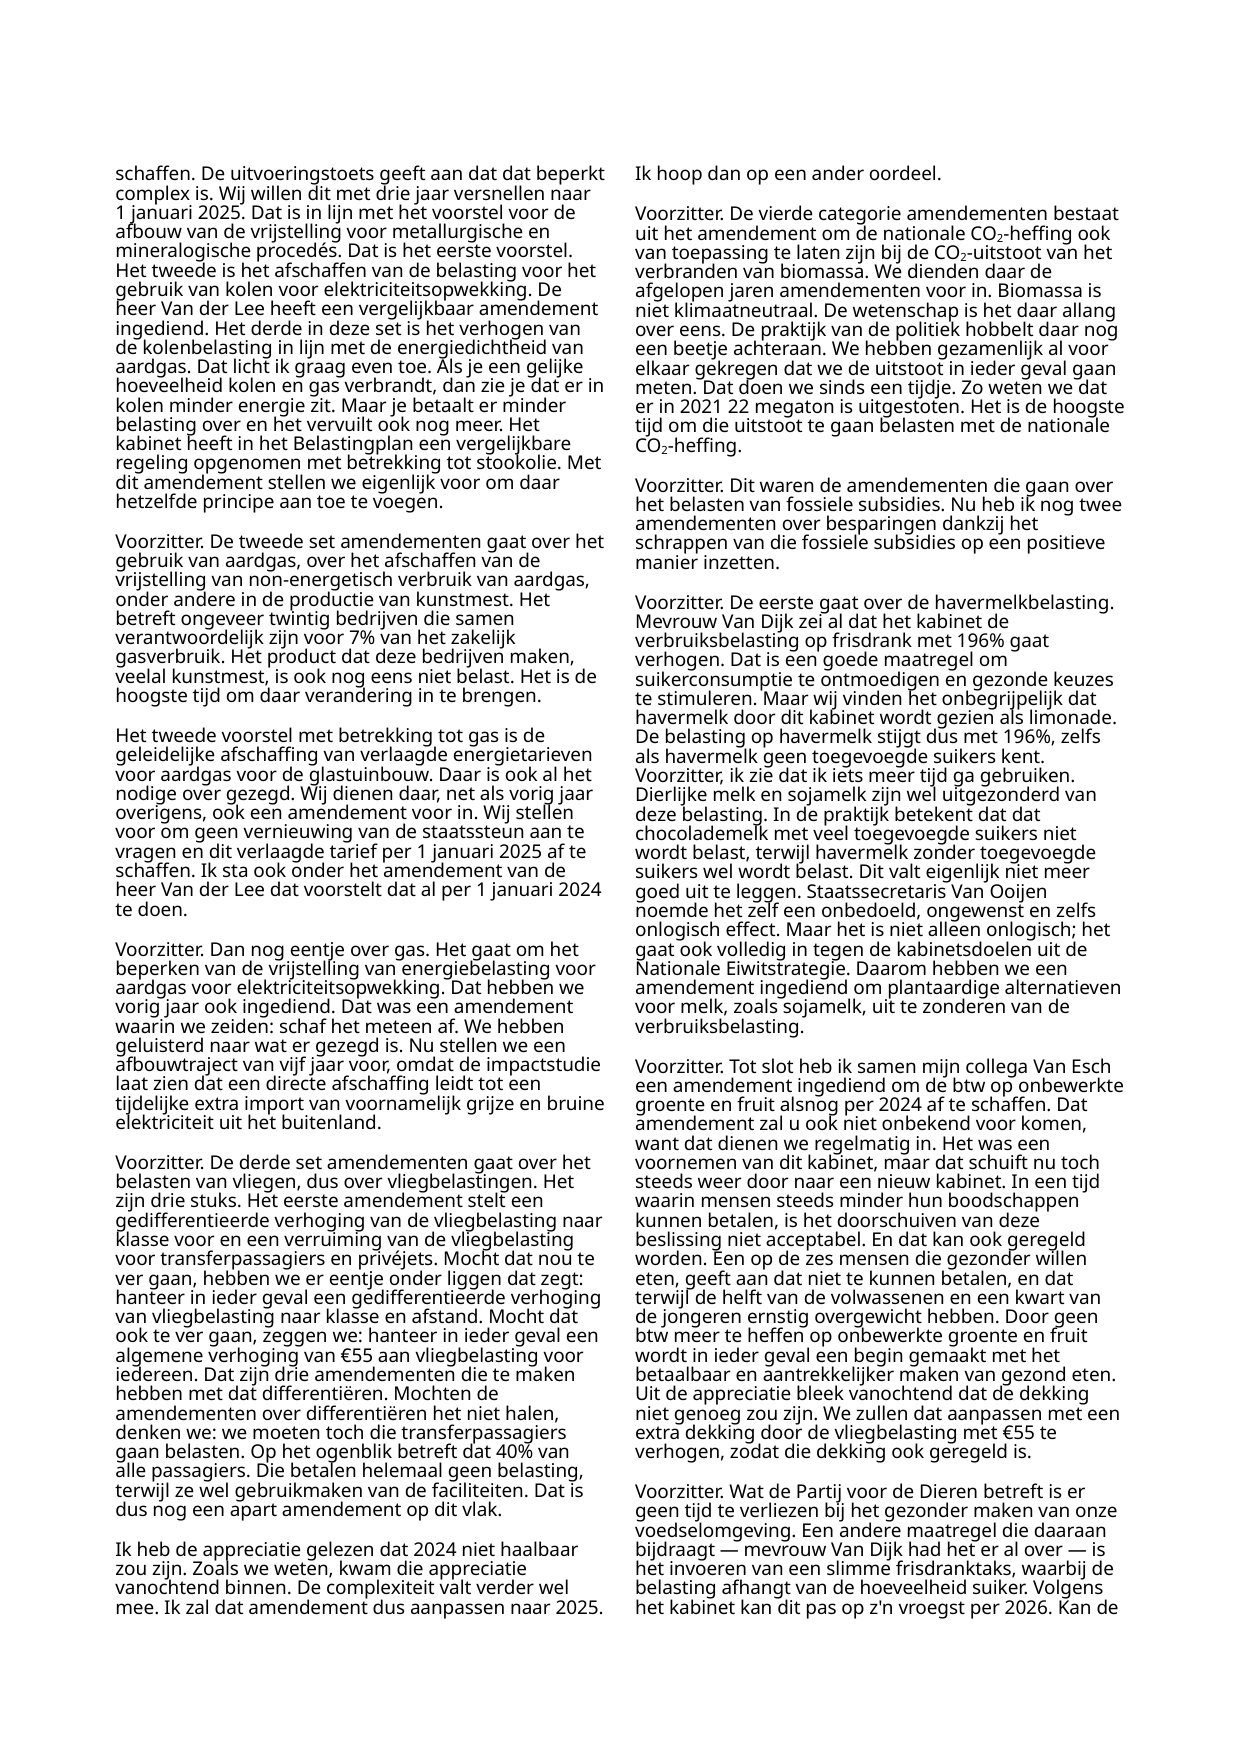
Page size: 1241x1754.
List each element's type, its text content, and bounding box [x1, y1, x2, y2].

text Voorzitter. De eerste gaat over de havermelkbelasting. Mevrouw Van Dijk zei al dat het kabinet de verbruiksbelasting op frisdrank met 196% gaat verhogen. Dat is een goede maatregel om suikerconsumptie te ontmoedigen en gezonde keuzes te stimuleren. Maar wij vinden het onbegrijpelijk dat havermelk door dit kabinet wordt gezien als limonade. De belasting op havermelk stijgt dus met 196%, zelfs als havermelk geen toegevoegde suikers kent. Voorzitter, ik zie dat ik iets meer tijd ga gebruiken. Dierlijke melk en sojamelk zijn wel uitgezonderd van deze belasting. In de praktijk betekent dat dat chocolademelk met veel toegevoegde suikers niet wordt belast, terwijl havermelk zonder toegevoegde suikers wel wordt belast. Dit valt eigenlijk niet meer goed uit te leggen. Staatssecretaris Van Ooijen noemde het zelf een onbedoeld, ongewenst en zelfs onlogisch effect. Maar het is niet alleen onlogisch; het gaat ook volledig in tegen de kabinetsdoelen uit de Nationale Eiwitstrategie. Daarom hebben we een amendement ingediend om plantaardige alternatieven voor melk, zoals sojamelk, uit te zonderen van de verbruiksbelasting. [635, 594, 1125, 1037]
text Voorzitter. Dan nog eentje over gas. Het gaat om het beperken van de vrijstelling van energiebelasting voor aardgas voor elektriciteitsopwekking. Dat hebben we vorig jaar ook ingediend. Dat was een amendement waarin we zeiden: schaf het meteen af. We hebben geluisterd naar wat er gezegd is. Nu stellen we een afbouwtraject van vijf jaar voor, omdat de impactstudie laat zien dat een directe afschaffing leidt tot een tijdelijke extra import van voornamelijk grijze en bruine elektriciteit uit het buitenland. [115, 941, 605, 1133]
text Voorzitter. De derde set amendementen gaat over het belasten van vliegen, dus over vliegbelastingen. Het zijn drie stuks. Het eerste amendement stelt een gedifferentieerde verhoging van de vliegbelasting naar klasse voor en een verruiming van de vliegbelasting voor transferpassagiers en privéjets. Mocht dat nou te ver gaan, hebben we er eentje onder liggen dat zegt: hanteer in ieder geval een gedifferentieerde verhoging van vliegbelasting naar klasse en afstand. Mocht dat ook te ver gaan, zeggen we: hanteer in ieder geval een algemene verhoging van €55 aan vliegbelasting voor iedereen. Dat zijn drie amendementen die te maken hebben met dat differentiëren. Mochten de amendementen over differentiëren het niet halen, denken we: we moeten toch die transferpassagiers gaan belasten. Op het ogenblik betreft dat 40% van alle passagiers. Die betalen helemaal geen belasting, terwijl ze wel gebruikmaken van de faciliteiten. Dat is dus nog een apart amendement op dit vlak. [115, 1154, 605, 1520]
text schaffen. De uitvoeringstoets geeft aan dat dat beperkt complex is. Wij willen dit met drie jaar versnellen naar 1 januari 2025. Dat is in lijn met het voorstel voor de afbouw van de vrijstelling voor metallurgische en mineralogische procedés. Dat is het eerste voorstel. Het tweede is het afschaffen van de belasting voor het gebruik van kolen voor elektriciteitsopwekking. De heer Van der Lee heeft een vergelijkbaar amendement ingediend. Het derde in deze set is het verhogen van de kolenbelasting in lijn met de energiedichtheid van aardgas. Dat licht ik graag even toe. Als je een gelijke hoeveelheid kolen en gas verbrandt, dan zie je dat er in kolen minder energie zit. Maar je betaalt er minder belasting over en het vervuilt ook nog meer. Het kabinet heeft in het Belastingplan een vergelijkbare regeling opgenomen met betrekking tot stookolie. Met dit amendement stellen we eigenlijk voor om daar hetzelfde principe aan toe te voegen. [115, 165, 605, 512]
text Voorzitter. Tot slot heb ik samen mijn collega Van Esch een amendement ingediend om de btw op onbewerkte groente en fruit alsnog per 2024 af te schaffen. Dat amendement zal u ook niet onbekend voor komen, want dat dienen we regelmatig in. Het was een voornemen van dit kabinet, maar dat schuift nu toch steeds weer door naar een nieuw kabinet. In een tijd waarin mensen steeds minder hun boodschappen kunnen betalen, is het doorschuiven van deze beslissing niet acceptabel. En dat kan ook geregeld worden. Een op de zes mensen die gezonder willen eten, geeft aan dat niet te kunnen betalen, en dat terwijl de helft van de volwassenen en een kwart van de jongeren ernstig overgewicht hebben. Door geen btw meer te heffen op onbewerkte groente en fruit wordt in ieder geval een begin gemaakt met het betaalbaar en aantrekkelijker maken van gezond eten. Uit de appreciatie bleek vanochtend dat de dekking niet genoeg zou zijn. We zullen dat aanpassen met een extra dekking door de vliegbelasting met €55 te verhogen, zodat die dekking ook geregeld is. [635, 1058, 1125, 1462]
text Ik hoop dan op een ander oordeel. [635, 165, 1125, 184]
text Ik heb de appreciatie gelezen dat 2024 niet haalbaar zou zijn. Zoals we weten, kwam die appreciatie vanochtend binnen. De complexiteit valt verder wel mee. Ik zal dat amendement dus aanpassen naar 2025. [115, 1541, 605, 1618]
text Voorzitter. De tweede set amendementen gaat over het gebruik van aardgas, over het afschaffen van de vrijstelling van non-energetisch verbruik van aardgas, onder andere in de productie van kunstmest. Het betreft ongeveer twintig bedrijven die samen verantwoordelijk zijn voor 7% van het zakelijk gasverbruik. Het product dat deze bedrijven maken, veelal kunstmest, is ook nog eens niet belast. Het is de hoogste tijd om daar verandering in te brengen. [115, 533, 605, 706]
text Het tweede voorstel met betrekking tot gas is de geleidelijke afschaffing van verlaagde energietarieven voor aardgas voor de glastuinbouw. Daar is ook al het nodige over gezegd. Wij dienen daar, net als vorig jaar overigens, ook een amendement voor in. Wij stellen voor om geen vernieuwing van de staatssteun aan te vragen en dit verlaagde tarief per 1 januari 2025 af te schaffen. Ik sta ook onder het amendement van de heer Van der Lee dat voorstelt dat al per 1 januari 2024 te doen. [115, 727, 605, 920]
text Voorzitter. Dit waren de amendementen die gaan over het belasten van fossiele subsidies. Nu heb ik nog twee amendementen over besparingen dankzij het schrappen van die fossiele subsidies op een positieve manier inzetten. [635, 477, 1125, 573]
text Voorzitter. Wat de Partij voor de Dieren betreft is er geen tijd te verliezen bij het gezonder maken van onze voedselomgeving. Een andere maatregel die daaraan bijdraagt — mevrouw Van Dijk had het er al over — is het invoeren van een slimme frisdranktaks, waarbij de belasting afhangt van de hoeveelheid suiker. Volgens het kabinet kan dit pas op z'n vroegst per 2026. Kan de [635, 1483, 1125, 1618]
text Voorzitter. De vierde categorie amendementen bestaat uit het amendement om de nationale CO2-heffing ook van toepassing te laten zijn bij de CO2-uitstoot van het verbranden van biomassa. We dienden daar de afgelopen jaren amendementen voor in. Biomassa is niet klimaatneutraal. De wetenschap is het daar allang over eens. De praktijk van de politiek hobbelt daar nog een beetje achteraan. We hebben gezamenlijk al voor elkaar gekregen dat we de uitstoot in ieder geval gaan meten. Dat doen we sinds een tijdje. Zo weten we dat er in 2021 22 megaton is uitgestoten. Het is de hoogste tijd om die uitstoot te gaan belasten met de nationale CO2-heffing. [635, 205, 1125, 456]
